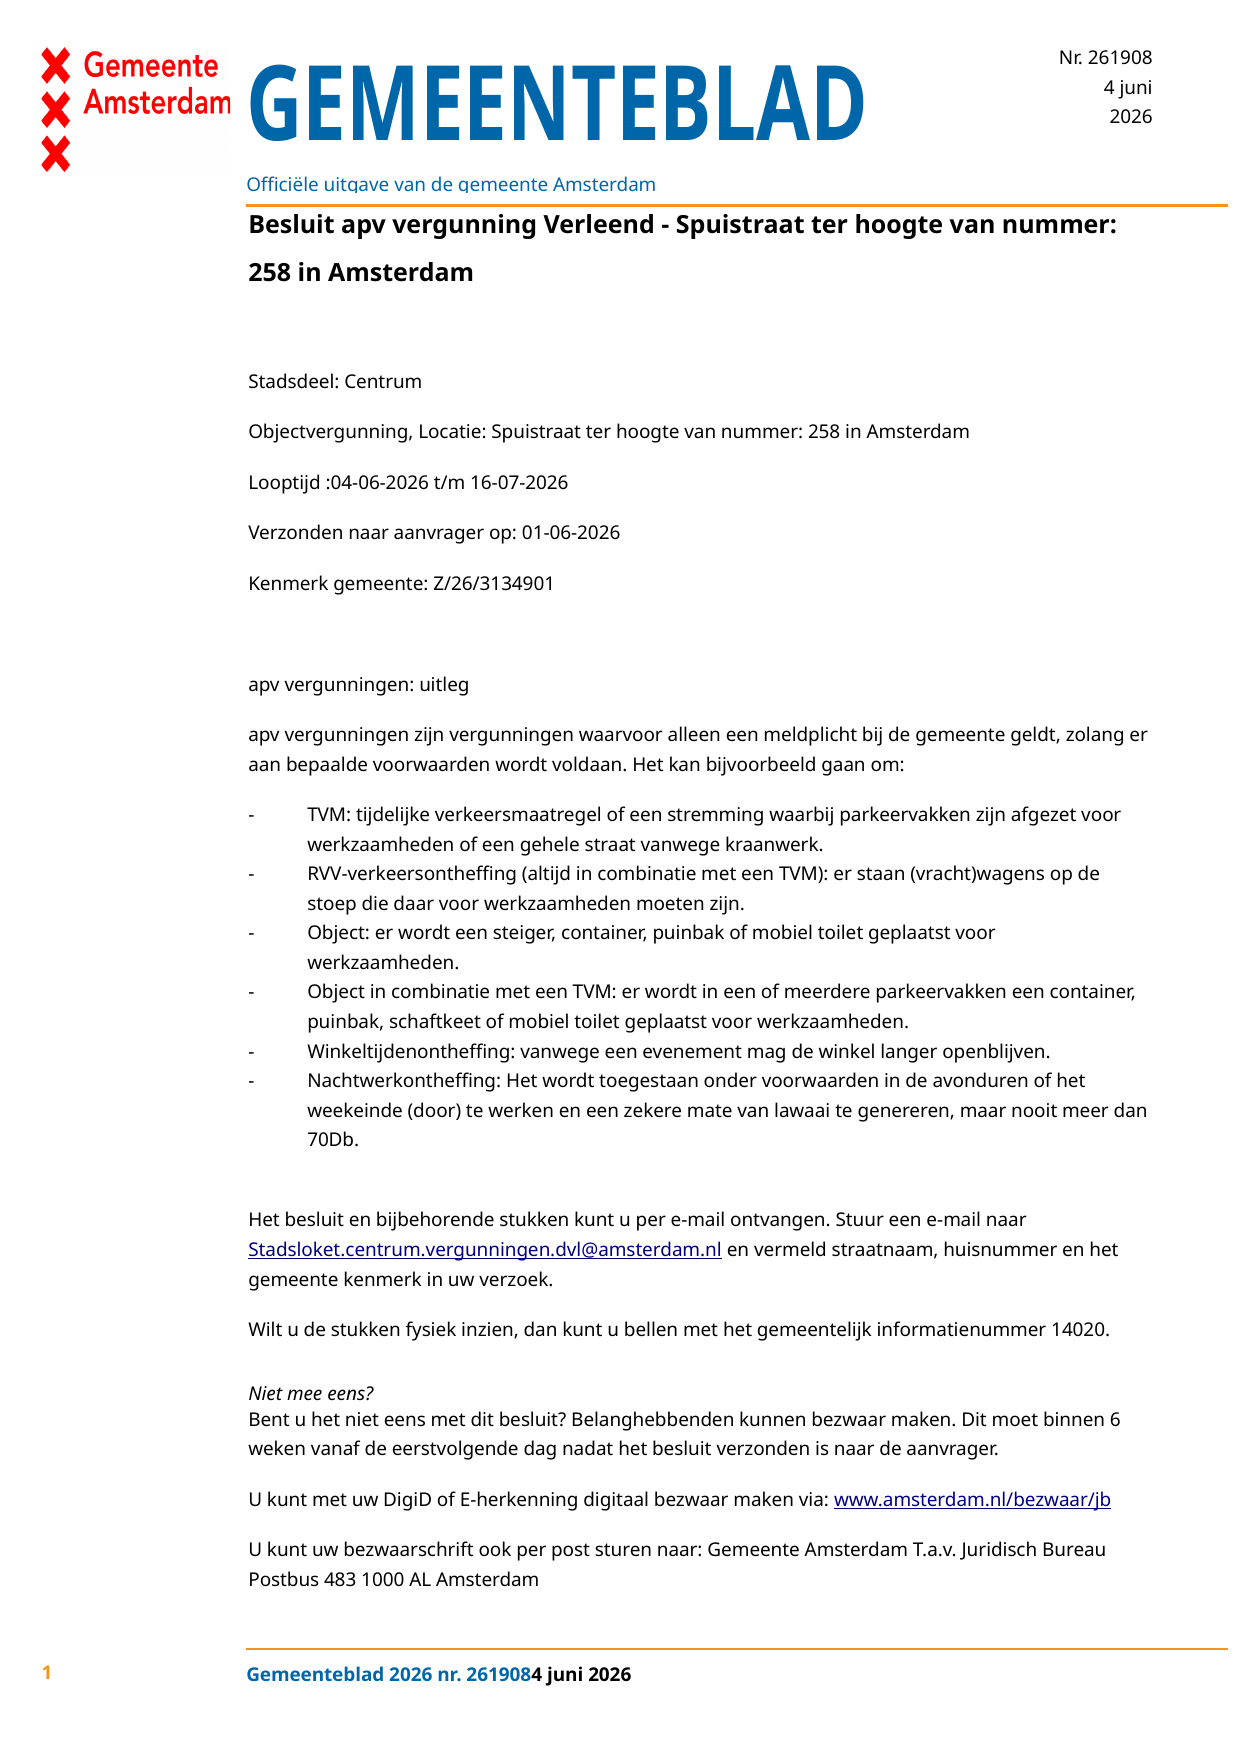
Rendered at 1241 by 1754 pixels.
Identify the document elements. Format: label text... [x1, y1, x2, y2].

text U kunt met uw DigiD of E-herkenning digitaal bezwaar maken via: www.amsterdam.nl/bezwaar/jb [248, 1486, 1152, 1512]
list Winkeltijdenontheffing: vanwege een evenement mag de winkel langer openblijven. [248, 1038, 1152, 1064]
text Objectvergunning, Locatie: Spuistraat ter hoogte van nummer: 258 in Amsterdam [248, 419, 1152, 444]
text Wilt u de stukken fysiek inzien, dan kunt u bellen met het gemeentelijk informatienummer 14020. [248, 1316, 1152, 1342]
text Looptijd :04-06-2026 t/m 16-07-2026 [248, 469, 1152, 495]
text U kunt uw bezwaarschrift ook per post sturen naar: Gemeente Amsterdam T.a.v. Juridisch Bureau Postbus 483 1000 AL Amsterdam [248, 1536, 1152, 1592]
list Object: er wordt een steiger, container, puinbak of mobiel toilet geplaatst voor werkzaamheden. [248, 919, 1152, 975]
text apv vergunningen zijn vergunningen waarvoor alleen een meldplicht bij de gemeente geldt, zolang er aan bepaalde voorwaarden wordt voldaan. Het kan bijvoorbeeld gaan om: [248, 721, 1152, 777]
list TVM: tijdelijke verkeersmaatregel of een stremming waarbij parkeervakken zijn afgezet voor werkzaamheden of een gehele straat vanwege kraanwerk. [248, 801, 1152, 857]
text apv vergunningen: uitleg [248, 671, 1152, 697]
text Verzonden naar aanvrager op: 01-06-2026 [248, 519, 1152, 545]
picture [41, 47, 231, 172]
text Stadsdeel: Centrum [248, 368, 1152, 394]
text Besluit apv vergunning Verleend - Spuistraat ter hoogte van nummer: 258 in Amsterdam [248, 207, 1152, 288]
list Nachtwerkontheffing: Het wordt toegestaan onder voorwaarden in de avonduren of het weekeinde (door) te werken en een zekere mate van lawaai te genereren, maar nooit meer dan 70Db. [248, 1067, 1152, 1152]
text Het besluit en bijbehorende stukken kunt u per e-mail ontvangen. Stuur een e-mail naar Stadsloket.centrum.vergunningen.dvl@amsterdam.nl en vermeld straatnaam, huisnummer en het gemeente kenmerk in uw verzoek. [248, 1207, 1152, 1292]
list RVV-verkeersontheffing (altijd in combinatie met een TVM): er staan (vracht)wagens op de stoep die daar voor werkzaamheden moeten zijn. [248, 860, 1152, 916]
text Kenmerk gemeente: Z/26/3134901 [248, 570, 1152, 596]
text Niet mee eens? [248, 1380, 1152, 1406]
text Bent u het niet eens met dit besluit? Belanghebbenden kunnen bezwaar maken. Dit moet binnen 6 weken vanaf de eerstvolgende dag nadat het besluit verzonden is naar de aanvrager. [248, 1406, 1152, 1461]
list Object in combinatie met een TVM: er wordt in een of meerdere parkeervakken een container, puinbak, schaftkeet of mobiel toilet geplaatst voor werkzaamheden. [248, 979, 1152, 1034]
